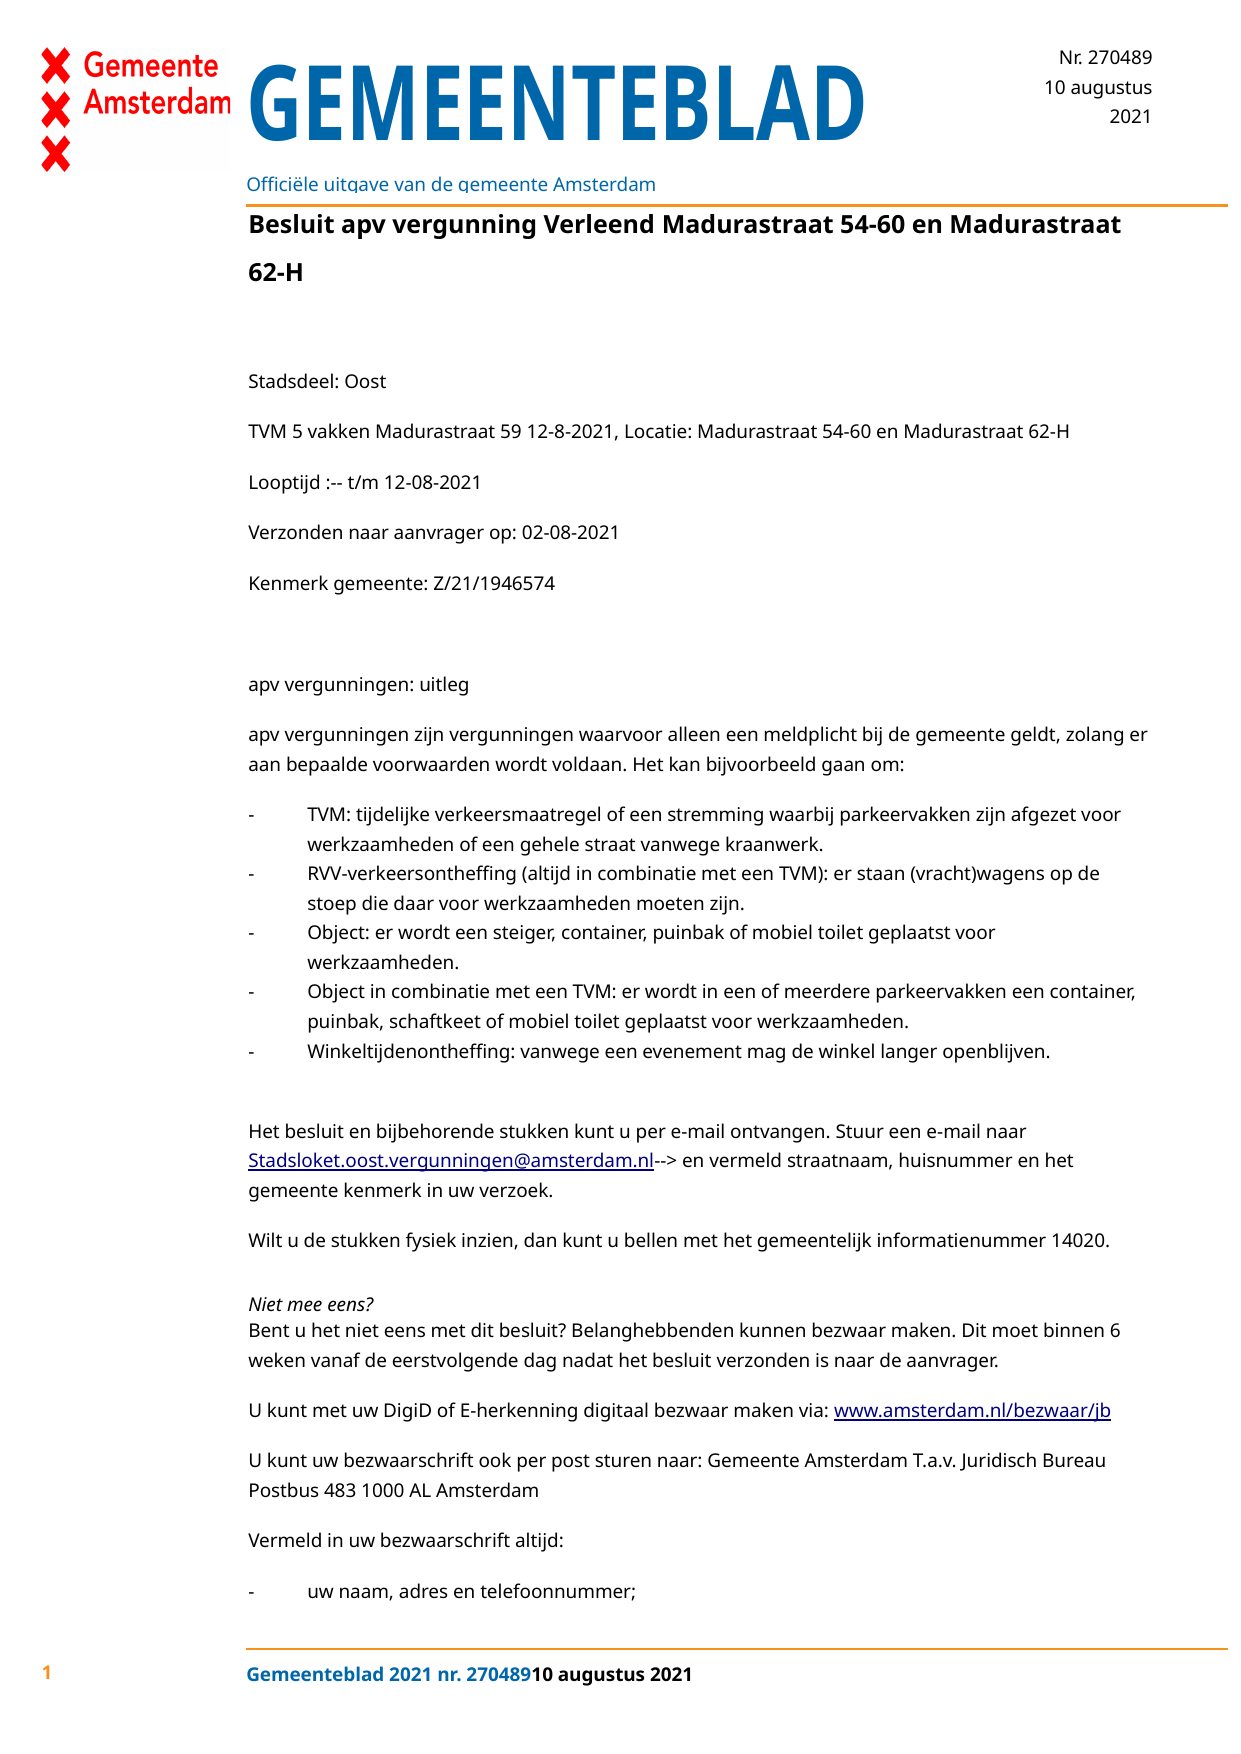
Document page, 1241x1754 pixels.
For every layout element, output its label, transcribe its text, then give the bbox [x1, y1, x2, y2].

text Wilt u de stukken fysiek inzien, dan kunt u bellen met het gemeentelijk informatienummer 14020. [248, 1227, 1152, 1253]
picture [41, 47, 231, 172]
text Looptijd :-- t/m 12-08-2021 [248, 469, 1152, 495]
text apv vergunningen: uitleg [248, 671, 1152, 697]
text Verzonden naar aanvrager op: 02-08-2021 [248, 519, 1152, 545]
list RVV-verkeersontheffing (altijd in combinatie met een TVM): er staan (vracht)wagens op de stoep die daar voor werkzaamheden moeten zijn. [248, 860, 1152, 916]
text Niet mee eens? [248, 1291, 1152, 1317]
text Kenmerk gemeente: Z/21/1946574 [248, 570, 1152, 596]
text TVM 5 vakken Madurastraat 59 12-8-2021, Locatie: Madurastraat 54-60 en Madurastraat 62-H [248, 419, 1152, 444]
text Besluit apv vergunning Verleend Madurastraat 54-60 en Madurastraat 62-H [248, 207, 1152, 288]
text apv vergunningen zijn vergunningen waarvoor alleen een meldplicht bij de gemeente geldt, zolang er aan bepaalde voorwaarden wordt voldaan. Het kan bijvoorbeeld gaan om: [248, 721, 1152, 777]
list uw naam, adres en telefoonnummer; [248, 1578, 1152, 1604]
list Object in combinatie met een TVM: er wordt in een of meerdere parkeervakken een container, puinbak, schaftkeet of mobiel toilet geplaatst voor werkzaamheden. [248, 979, 1152, 1034]
list TVM: tijdelijke verkeersmaatregel of een stremming waarbij parkeervakken zijn afgezet voor werkzaamheden of een gehele straat vanwege kraanwerk. [248, 801, 1152, 857]
text Het besluit en bijbehorende stukken kunt u per e-mail ontvangen. Stuur een e-mail naar Stadsloket.oost.vergunningen@amsterdam.nl--> en vermeld straatnaam, huisnummer en het gemeente kenmerk in uw verzoek. [248, 1118, 1152, 1203]
text U kunt uw bezwaarschrift ook per post sturen naar: Gemeente Amsterdam T.a.v. Juridisch Bureau Postbus 483 1000 AL Amsterdam [248, 1448, 1152, 1503]
text Stadsdeel: Oost [248, 368, 1152, 394]
list Winkeltijdenontheffing: vanwege een evenement mag de winkel langer openblijven. [248, 1038, 1152, 1064]
text Vermeld in uw bezwaarschrift altijd: [248, 1528, 1152, 1553]
list Object: er wordt een steiger, container, puinbak of mobiel toilet geplaatst voor werkzaamheden. [248, 919, 1152, 975]
text Bent u het niet eens met dit besluit? Belanghebbenden kunnen bezwaar maken. Dit moet binnen 6 weken vanaf de eerstvolgende dag nadat het besluit verzonden is naar de aanvrager. [248, 1317, 1152, 1372]
text U kunt met uw DigiD of E-herkenning digitaal bezwaar maken via: www.amsterdam.nl/bezwaar/jb [248, 1397, 1152, 1423]
